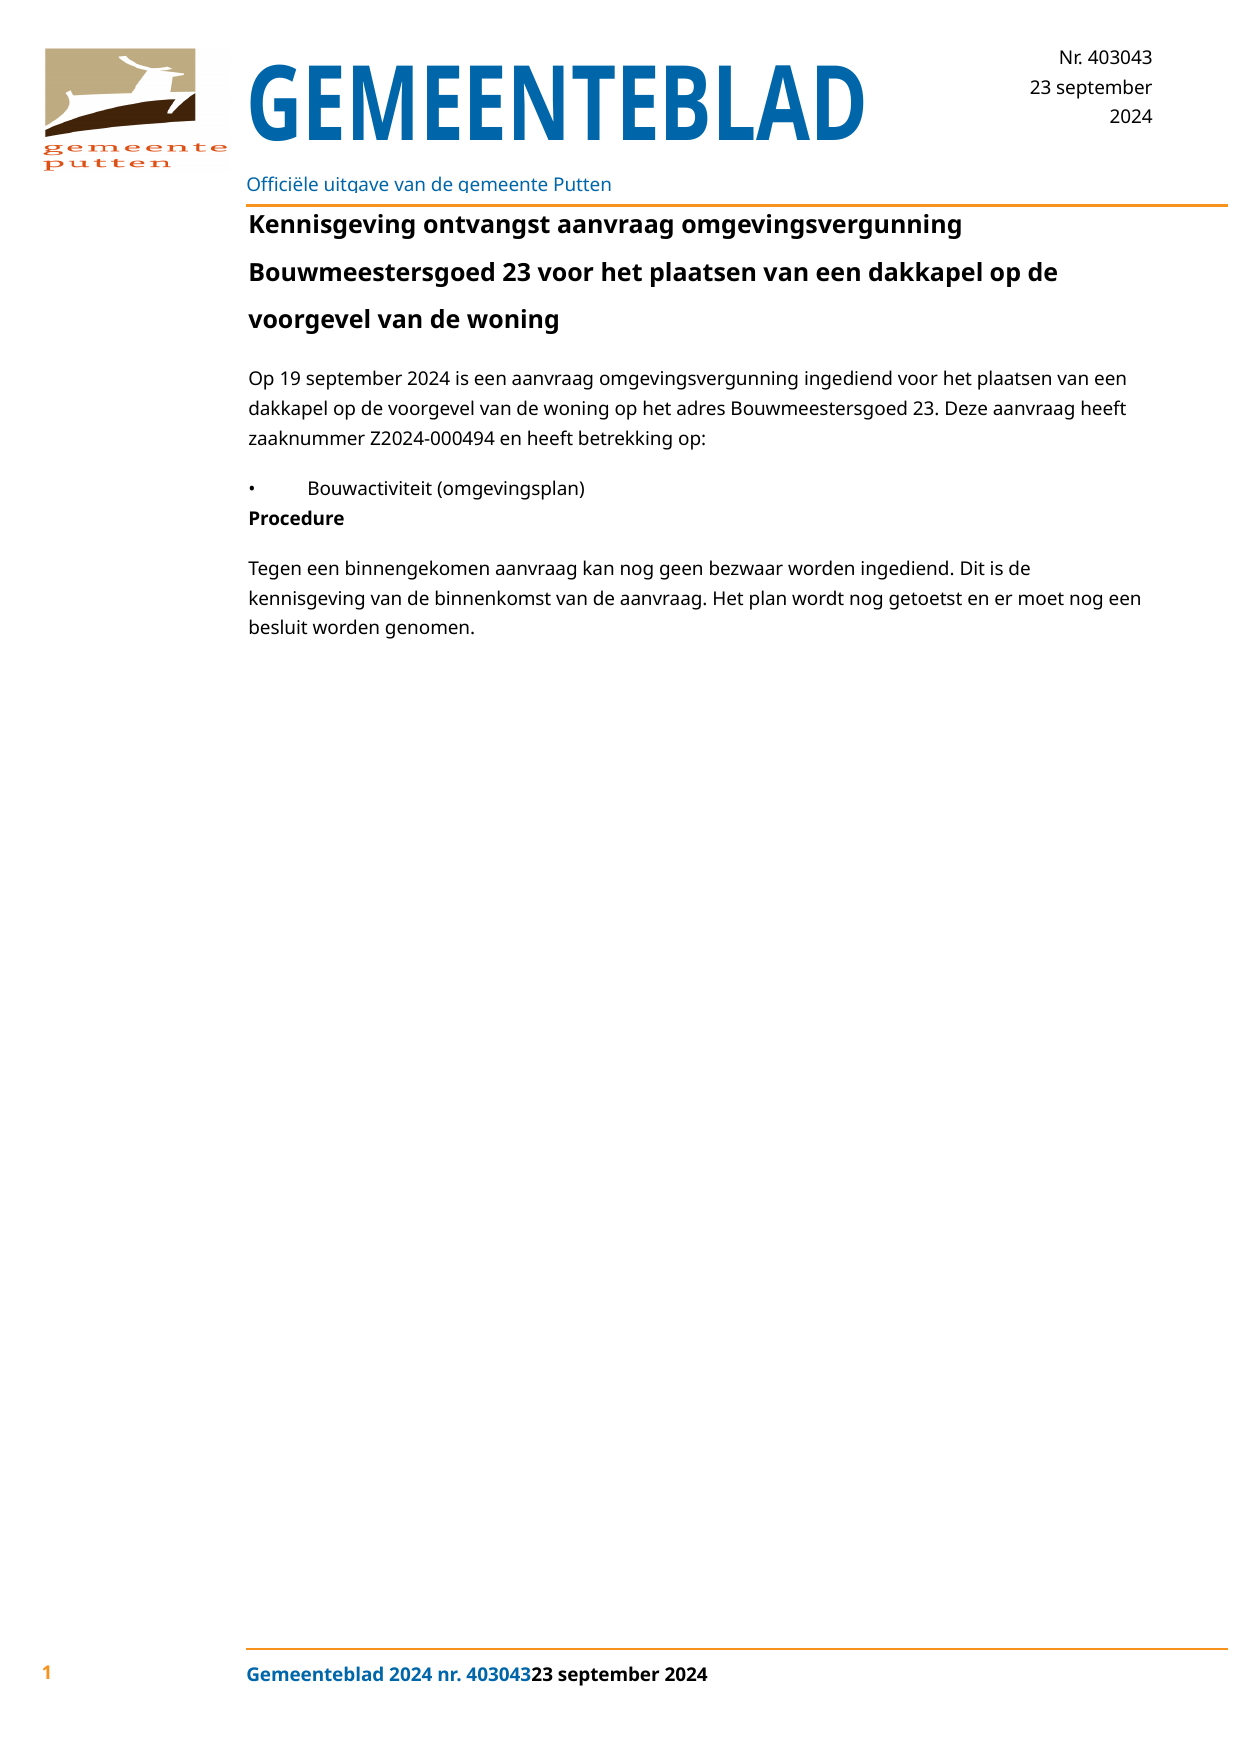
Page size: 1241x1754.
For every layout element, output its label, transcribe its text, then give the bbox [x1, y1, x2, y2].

text Tegen een binnengekomen aanvraag kan nog geen bezwaar worden ingediend. Dit is de kennisgeving van de binnenkomst van de aanvraag. Het plan wordt nog getoetst en er moet nog een besluit worden genomen. [248, 555, 1152, 640]
text Op 19 september 2024 is een aanvraag omgevingsvergunning ingediend voor het plaatsen van een dakkapel op de voorgevel van de woning op het adres Bouwmeestersgoed 23. Deze aanvraag heeft zaaknummer Z2024-000494 en heeft betrekking op: [248, 366, 1152, 450]
list Bouwactiviteit (omgevingsplan) [248, 475, 1152, 501]
picture [41, 47, 231, 172]
text Kennisgeving ontvangst aanvraag omgevingsvergunning Bouwmeestersgoed 23 voor het plaatsen van een dakkapel op de voorgevel van de woning [248, 207, 1152, 336]
text Procedure [248, 505, 1152, 530]
